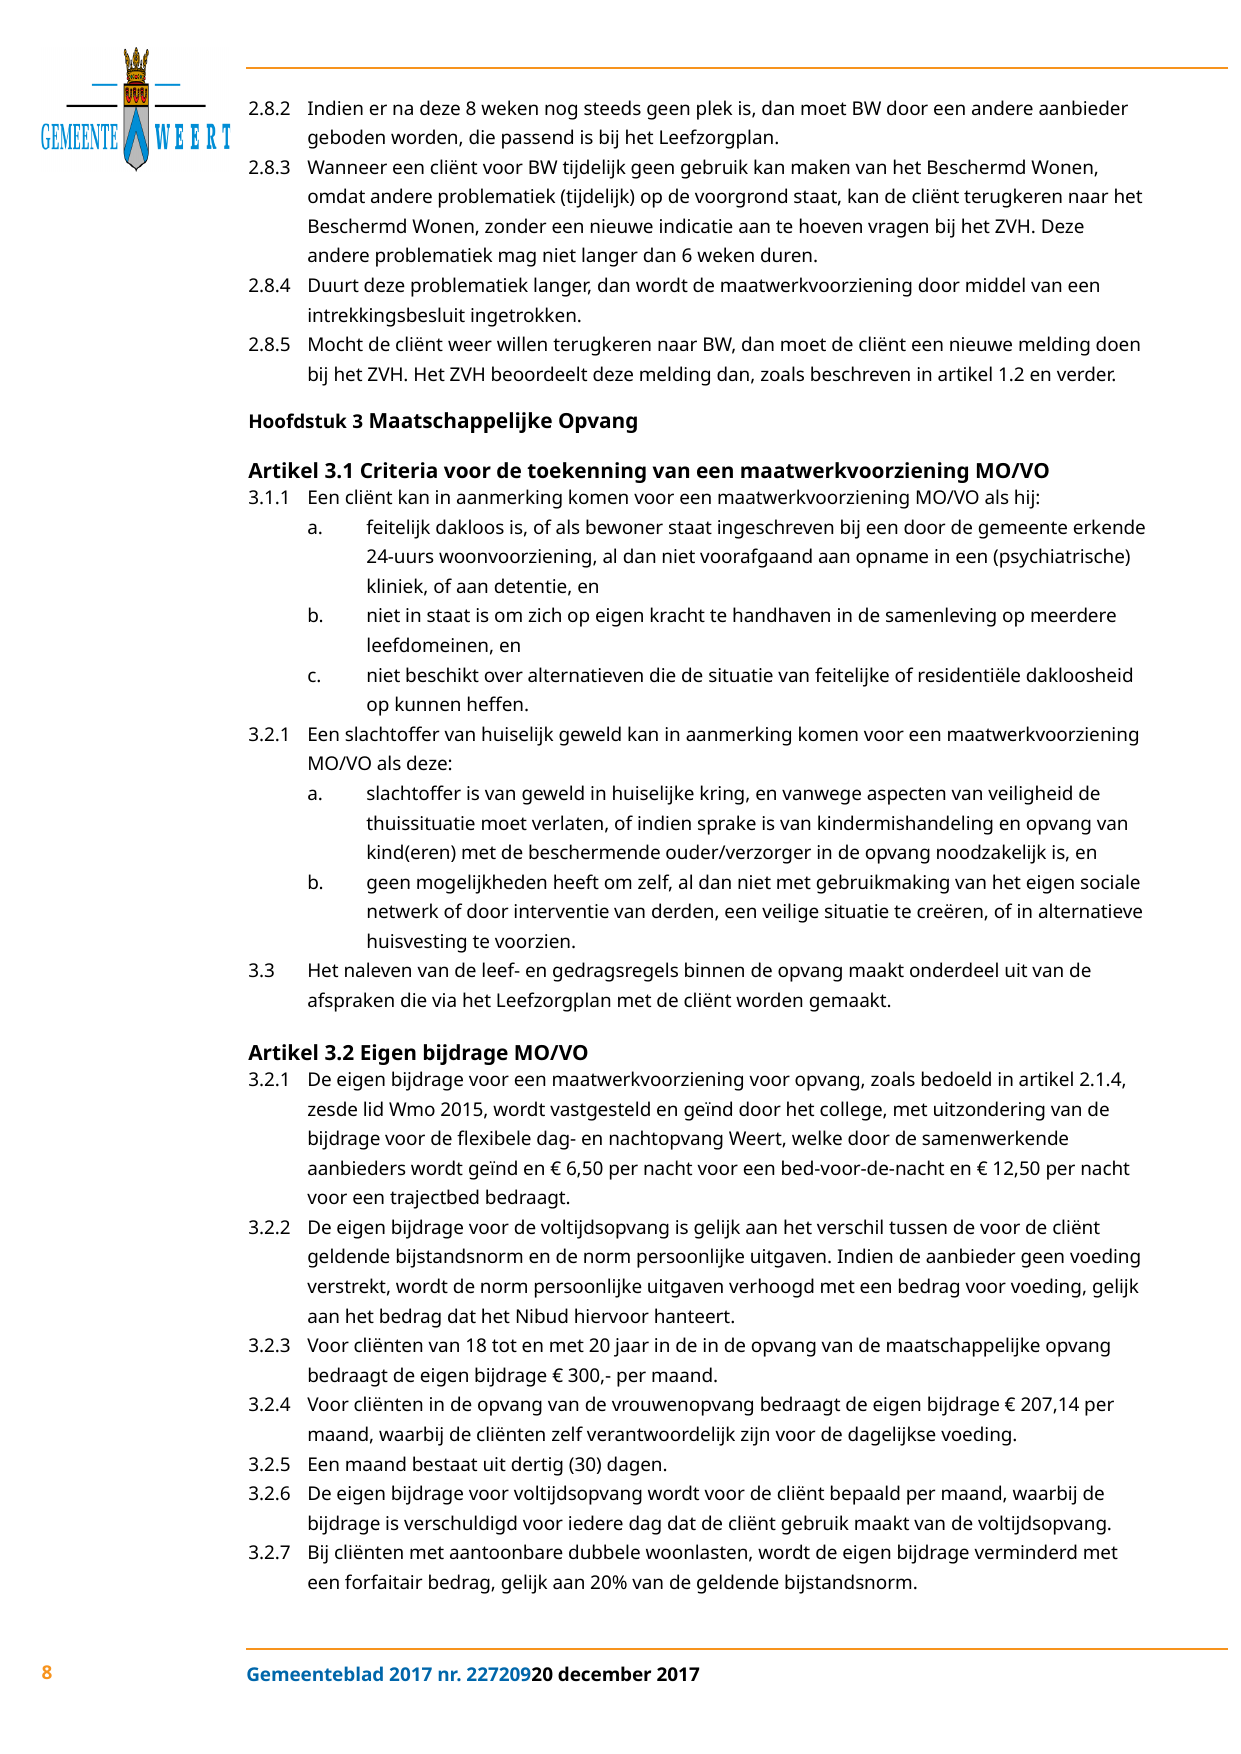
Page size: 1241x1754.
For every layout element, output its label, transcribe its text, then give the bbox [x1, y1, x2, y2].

text Artikel 3.1 Criteria voor de toekenning van een maatwerkvoorziening MO/VO [248, 456, 1152, 484]
list Indien er na deze 8 weken nog steeds geen plek is, dan moet BW door een andere aanbieder geboden worden, die passend is bij het Leefzorgplan. [248, 95, 1152, 150]
list Duurt deze problematiek langer, dan wordt de maatwerkvoorziening door middel van een intrekkingsbesluit ingetrokken. [248, 272, 1152, 328]
list Een maand bestaat uit dertig (30) dagen. [248, 1451, 1152, 1476]
list Een slachtoffer van huiselijk geweld kan in aanmerking komen voor een maatwerkvoorziening MO/VO als deze: [248, 721, 1152, 776]
list niet in staat is om zich op eigen kracht te handhaven in de samenleving op meerdere leefdomeinen, en [307, 603, 1152, 658]
list geen mogelijkheden heeft om zelf, al dan niet met gebruikmaking van het eigen sociale netwerk of door interventie van derden, een veilige situatie te creëren, of in alternatieve huisvesting te voorzien. [307, 869, 1152, 954]
text Hoofdstuk 3 Maatschappelijke Opvang [248, 407, 1152, 435]
picture [41, 47, 231, 172]
list Voor cliënten in de opvang van de vrouwenopvang bedraagt de eigen bijdrage € 207,14 per maand, waarbij de cliënten zelf verantwoordelijk zijn voor de dagelijkse voeding. [248, 1392, 1152, 1447]
list Een cliënt kan in aanmerking komen voor een maatwerkvoorziening MO/VO als hij: [248, 484, 1152, 510]
list Mocht de cliënt weer willen terugkeren naar BW, dan moet de cliënt een nieuwe melding doen bij het ZVH. Het ZVH beoordeelt deze melding dan, zoals beschreven in artikel 1.2 en verder. [248, 331, 1152, 387]
list De eigen bijdrage voor een maatwerkvoorziening voor opvang, zoals bedoeld in artikel 2.1.4, zesde lid Wmo 2015, wordt vastgesteld en geïnd door het college, met uitzondering van de bijdrage voor de flexibele dag- en nachtopvang Weert, welke door de samenwerkende aanbieders wordt geïnd en € 6,50 per nacht voor een bed-voor-de-nacht en € 12,50 per nacht voor een trajectbed bedraagt. [248, 1066, 1152, 1210]
list slachtoffer is van geweld in huiselijke kring, en vanwege aspecten van veiligheid de thuissituatie moet verlaten, of indien sprake is van kindermishandeling en opvang van kind(eren) met de beschermende ouder/verzorger in de opvang noodzakelijk is, en [307, 780, 1152, 865]
list feitelijk dakloos is, of als bewoner staat ingeschreven bij een door de gemeente erkende 24-uurs woonvoorziening, al dan niet voorafgaand aan opname in een (psychiatrische) kliniek, of aan detentie, en [307, 514, 1152, 599]
list De eigen bijdrage voor voltijdsopvang wordt voor de cliënt bepaald per maand, waarbij de bijdrage is verschuldigd voor iedere dag dat de cliënt gebruik maakt van de voltijdsopvang. [248, 1480, 1152, 1536]
list De eigen bijdrage voor de voltijdsopvang is gelijk aan het verschil tussen de voor de cliënt geldende bijstandsnorm en de norm persoonlijke uitgaven. Indien de aanbieder geen voeding verstrekt, wordt de norm persoonlijke uitgaven verhoogd met een bedrag voor voeding, gelijk aan het bedrag dat het Nibud hiervoor hanteert. [248, 1214, 1152, 1328]
list niet beschikt over alternatieven die de situatie van feitelijke of residentiële dakloosheid op kunnen heffen. [307, 662, 1152, 717]
list Het naleven van de leef- en gedragsregels binnen de opvang maakt onderdeel uit van de afspraken die via het Leefzorgplan met de cliënt worden gemaakt. [248, 958, 1152, 1013]
list Voor cliënten van 18 tot en met 20 jaar in de in de opvang van de maatschappelijke opvang bedraagt de eigen bijdrage € 300,- per maand. [248, 1332, 1152, 1388]
text Artikel 3.2 Eigen bijdrage MO/VO [248, 1038, 1152, 1066]
list Bij cliënten met aantoonbare dubbele woonlasten, wordt de eigen bijdrage verminderd met een forfaitair bedrag, gelijk aan 20% van de geldende bijstandsnorm. [248, 1539, 1152, 1595]
list Wanneer een cliënt voor BW tijdelijk geen gebruik kan maken van het Beschermd Wonen, omdat andere problematiek (tijdelijk) op de voorgrond staat, kan de cliënt terugkeren naar het Beschermd Wonen, zonder een nieuwe indicatie aan te hoeven vragen bij het ZVH. Deze andere problematiek mag niet langer dan 6 weken duren. [248, 154, 1152, 268]
